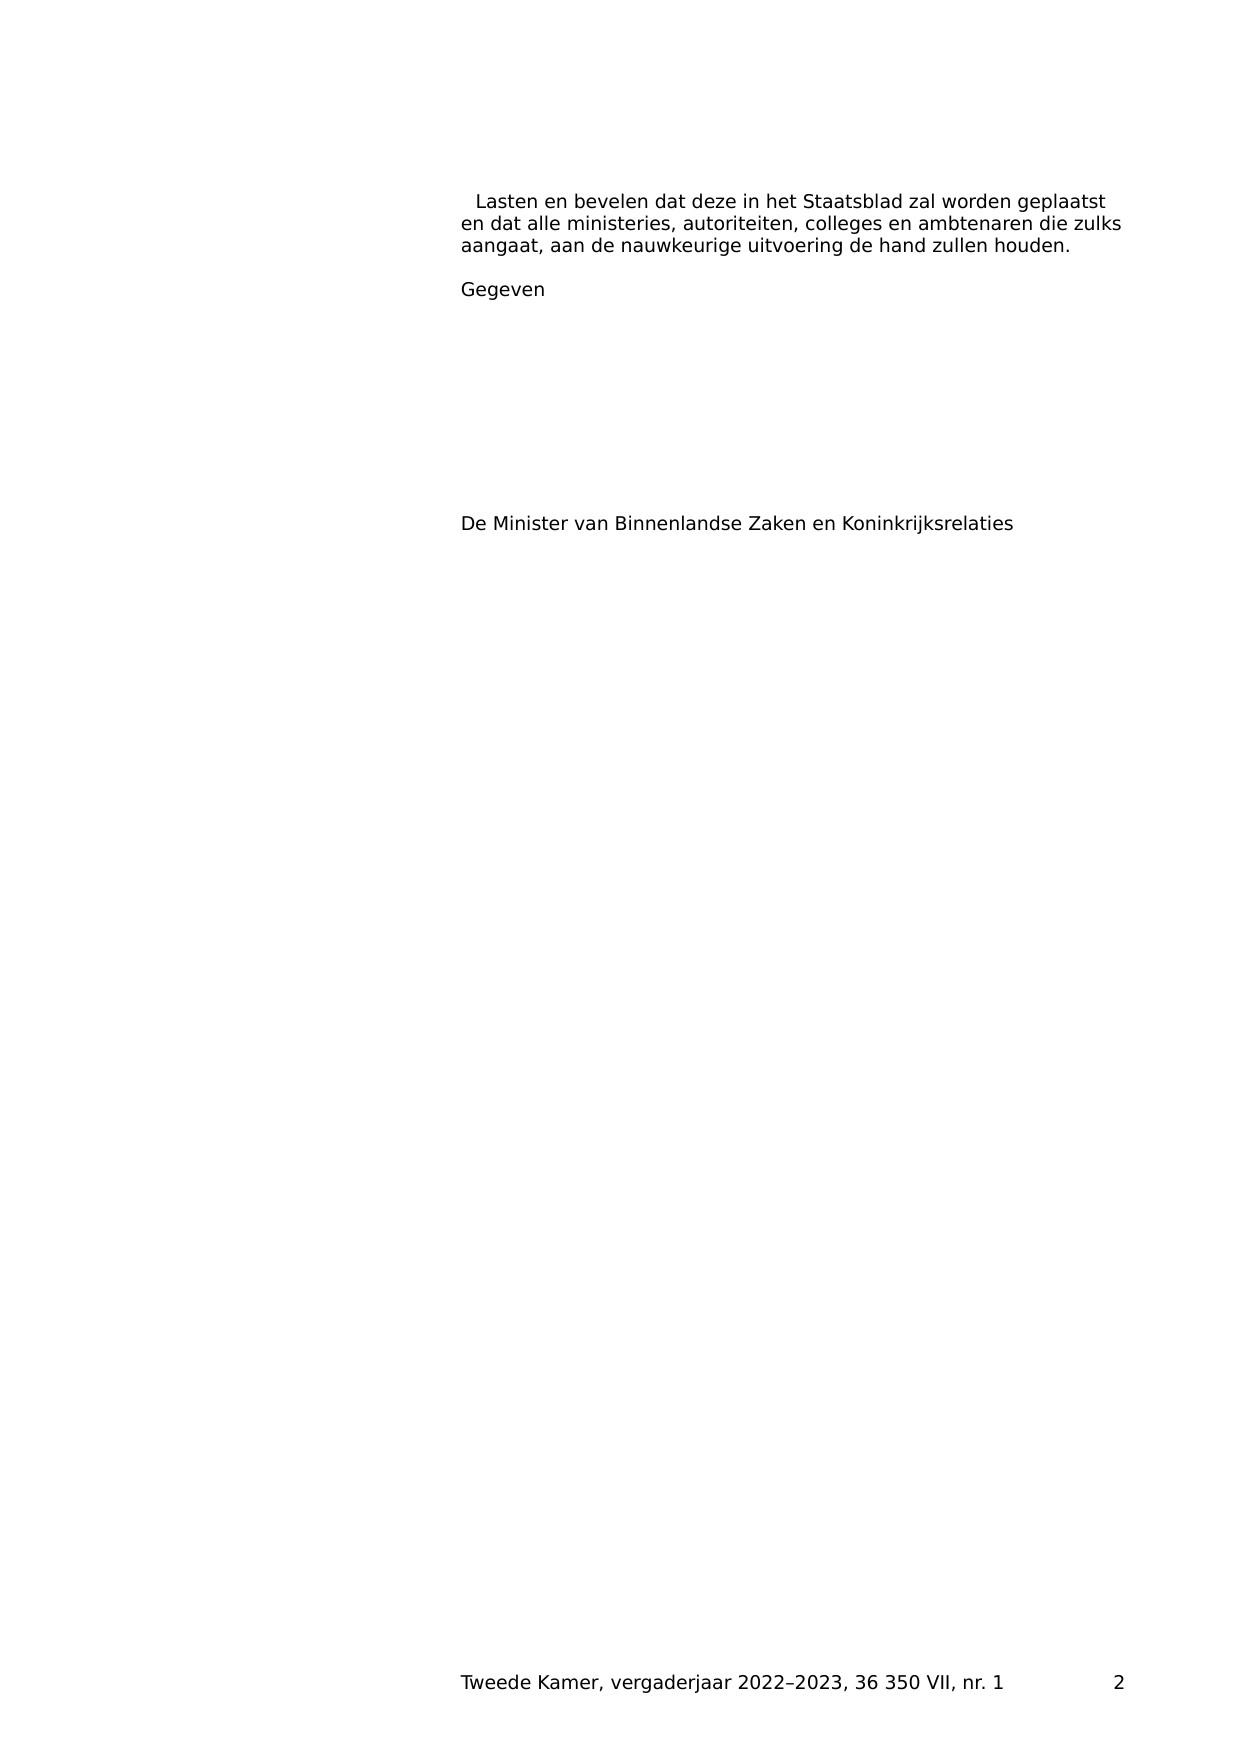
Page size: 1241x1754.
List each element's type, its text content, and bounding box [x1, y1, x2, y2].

text Lasten en bevelen dat deze in het Staatsblad zal worden geplaatst en dat alle ministeries, autoriteiten, colleges en ambtenaren die zulks aangaat, aan de nauwkeurige uitvoering de hand zullen houden. [461, 191, 1125, 257]
text De Minister van Binnenlandse Zaken en Koninkrijksrelaties [461, 513, 1125, 535]
text Gegeven [461, 257, 1125, 301]
